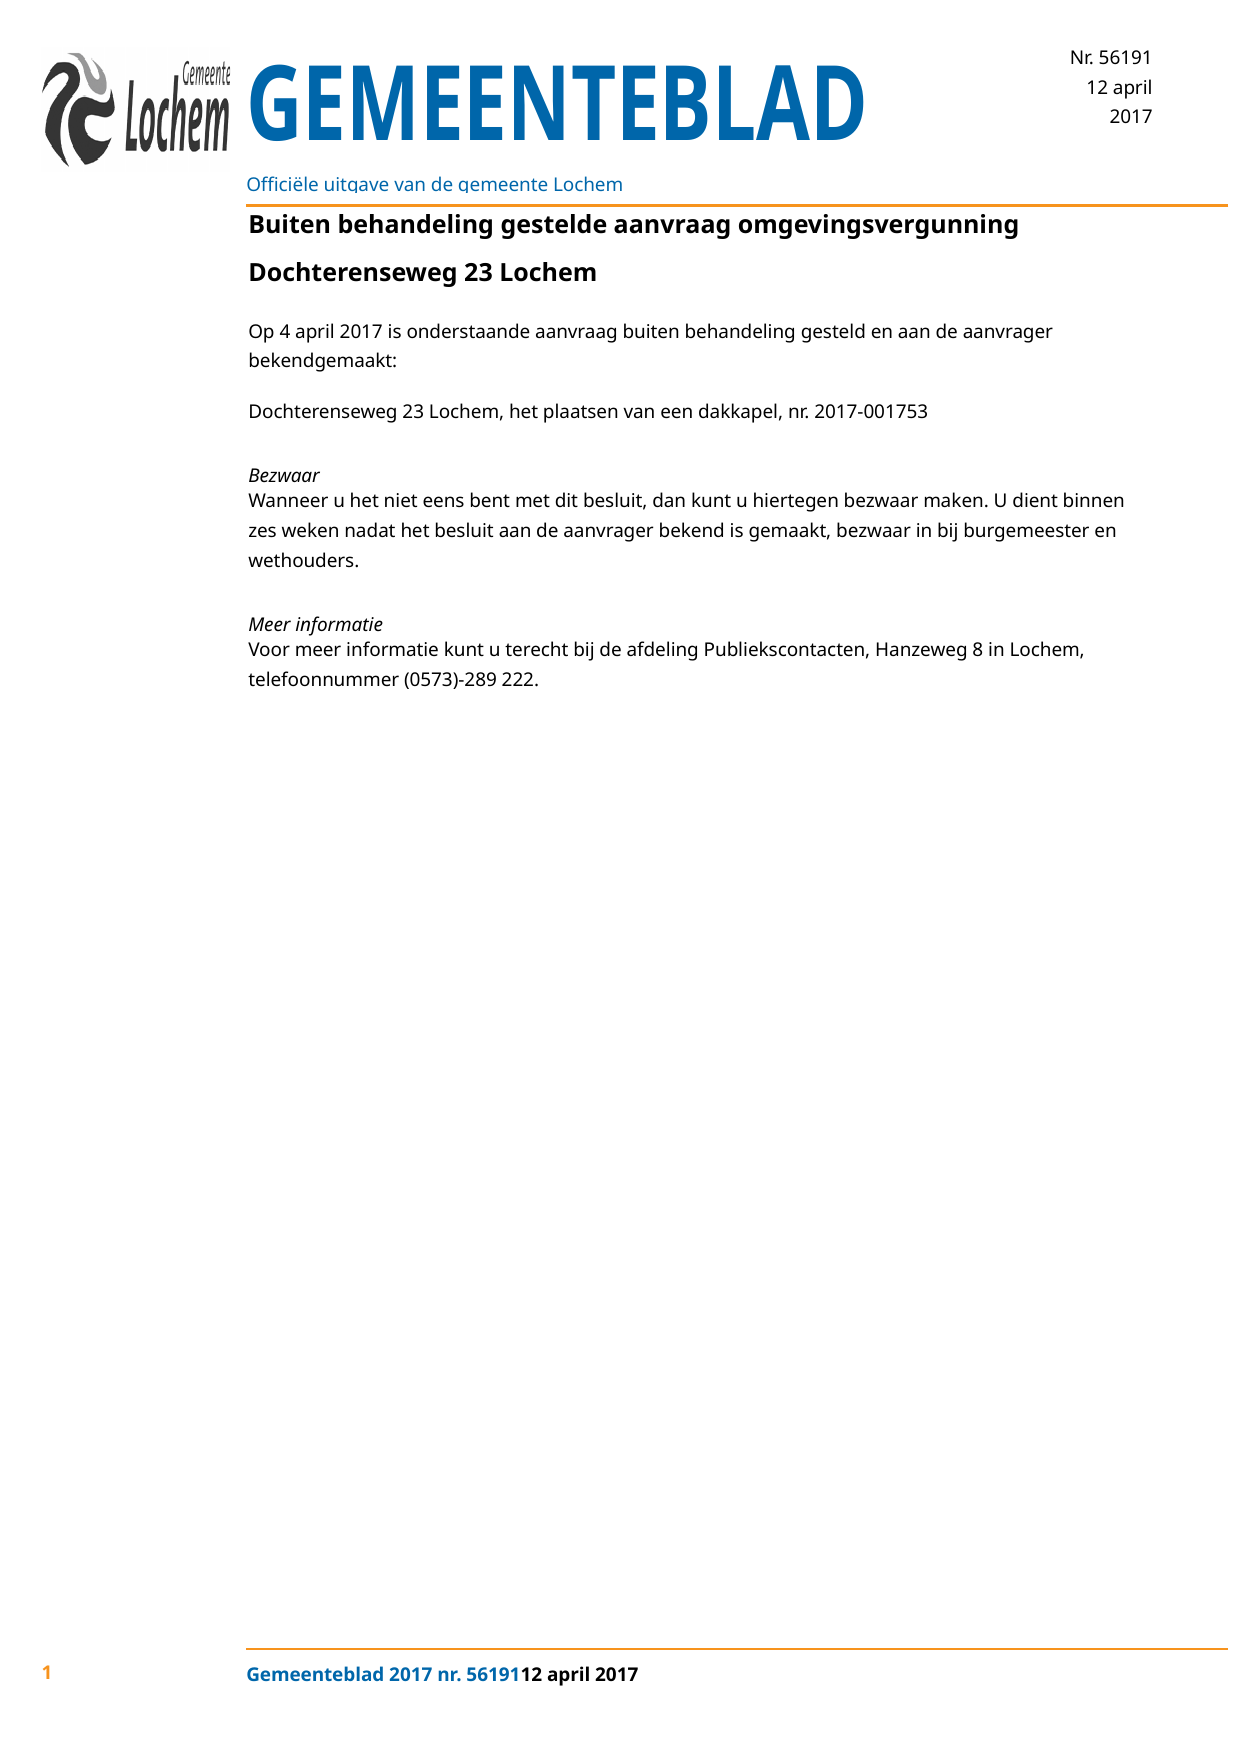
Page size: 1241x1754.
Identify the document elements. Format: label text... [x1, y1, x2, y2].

text Op 4 april 2017 is onderstaande aanvraag buiten behandeling gesteld en aan de aanvrager bekendgemaakt: [248, 318, 1152, 373]
text Buiten behandeling gestelde aanvraag omgevingsvergunning Dochterenseweg 23 Lochem [248, 207, 1152, 288]
text Wanneer u het niet eens bent met dit besluit, dan kunt u hiertegen bezwaar maken. U dient binnen zes weken nadat het besluit aan de aanvrager bekend is gemaakt, bezwaar in bij burgemeester en wethouders. [248, 488, 1152, 572]
text Bezwaar [248, 462, 1152, 488]
text Voor meer informatie kunt u terecht bij de afdeling Publiekscontacten, Hanzeweg 8 in Lochem, telefoonnummer (0573)-289 222. [248, 636, 1152, 692]
text Dochterenseweg 23 Lochem, het plaatsen van een dakkapel, nr. 2017-001753 [248, 398, 1152, 424]
text Meer informatie [248, 611, 1152, 636]
picture [41, 47, 231, 172]
